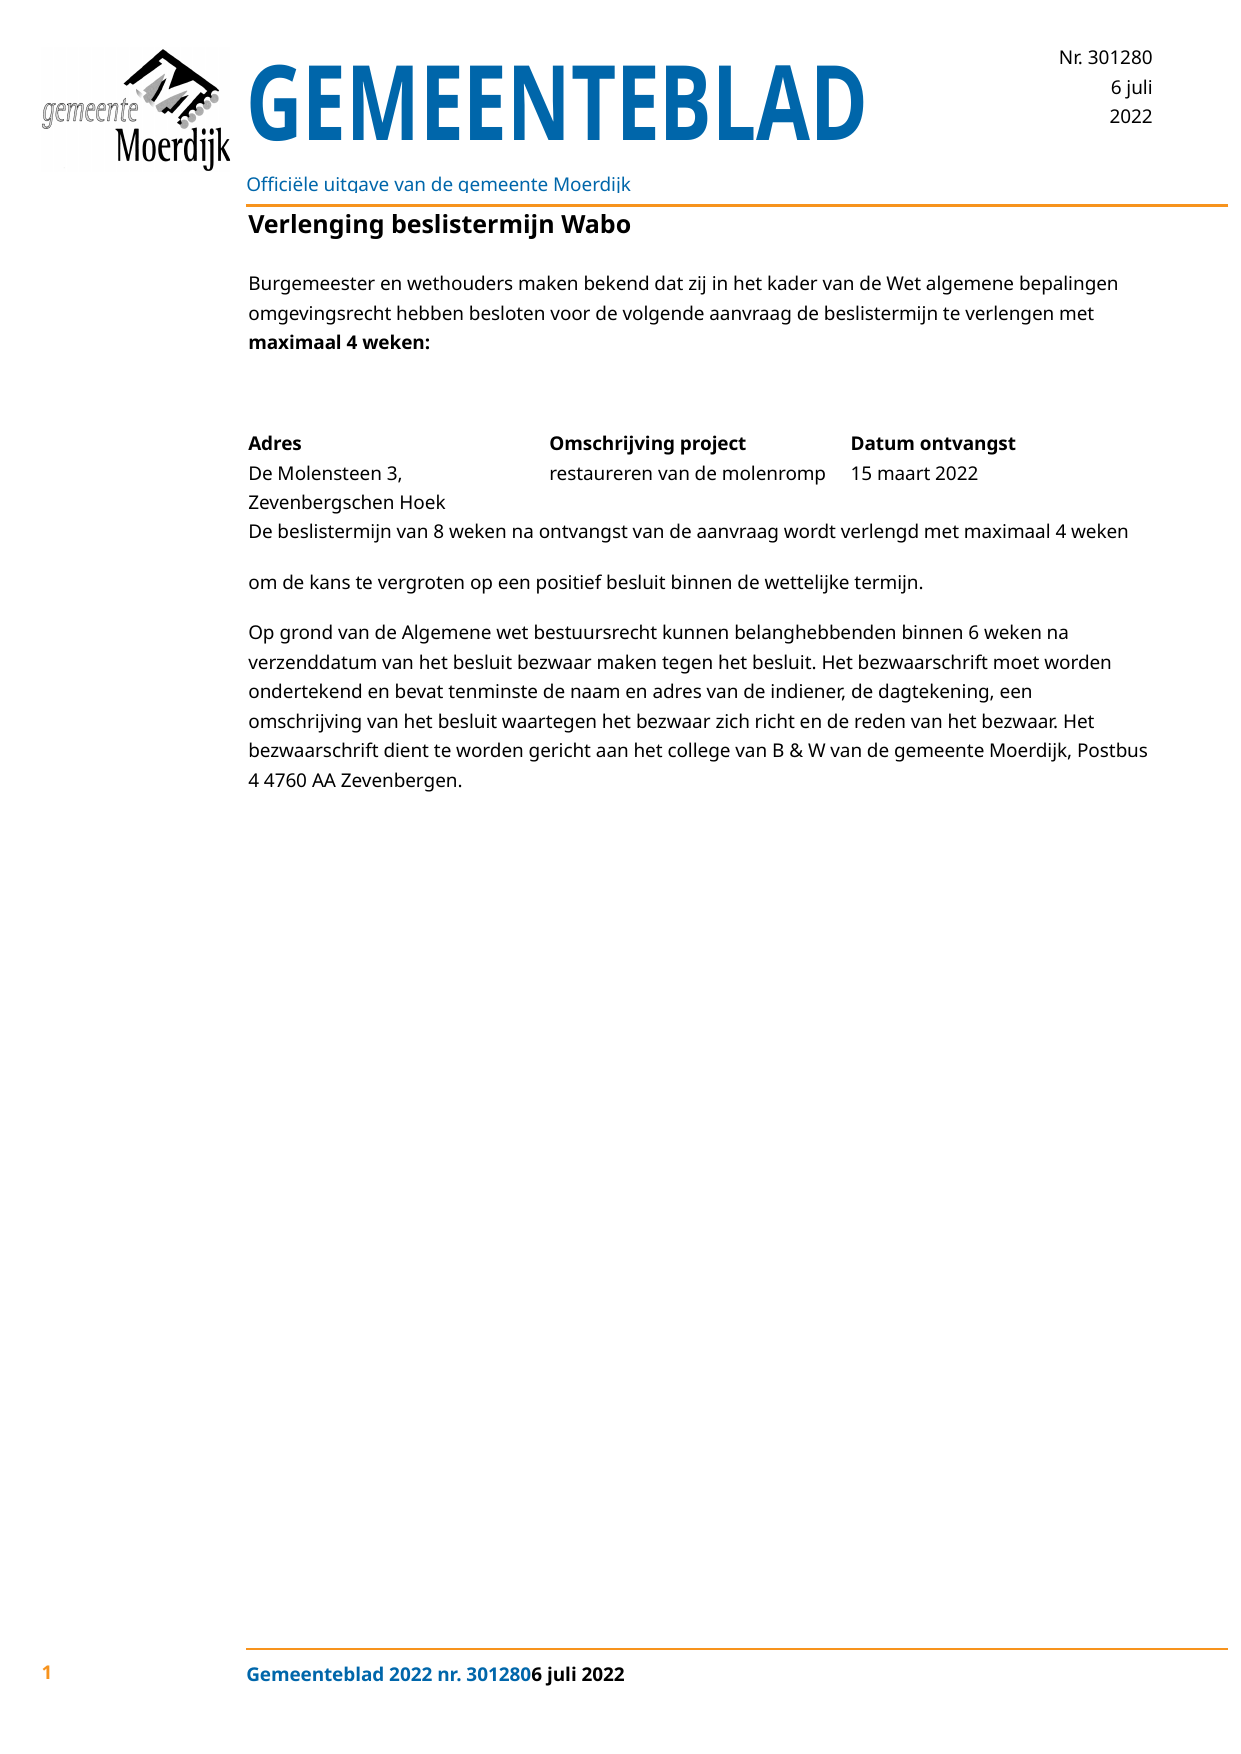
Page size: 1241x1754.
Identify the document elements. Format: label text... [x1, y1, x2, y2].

table_header Adres De Molensteen 3, Zevenbergschen Hoek [248, 430, 549, 515]
text De beslistermijn van 8 weken na ontvangst van de aanvraag wordt verlengd met maximaal 4 weken [248, 518, 1152, 544]
picture [41, 47, 231, 172]
text Op grond van de Algemene wet bestuursrecht kunnen belanghebbenden binnen 6 weken na verzenddatum van het besluit bezwaar maken tegen het besluit. Het bezwaarschrift moet worden ondertekend en bevat tenminste de naam en adres van de indiener, de dagtekening, een omschrijving van het besluit waartegen het bezwaar zich richt en de reden van het bezwaar. Het bezwaarschrift dient te worden gericht aan het college van B & W van de gemeente Moerdijk, Postbus 4 4760 AA Zevenbergen. [248, 619, 1152, 793]
text Burgemeester en wethouders maken bekend dat zij in het kader van de Wet algemene bepalingen omgevingsrecht hebben besloten voor de volgende aanvraag de beslistermijn te verlengen met maximaal 4 weken: [248, 270, 1152, 355]
text Verlenging beslistermijn Wabo [248, 207, 1152, 241]
text om de kans te vergroten op een positief besluit binnen de wettelijke termijn. [248, 569, 1152, 595]
table_header Omschrijving project restaureren van de molenromp [549, 430, 850, 515]
table_header Datum ontvangst 15 maart 2022 [850, 430, 1152, 515]
